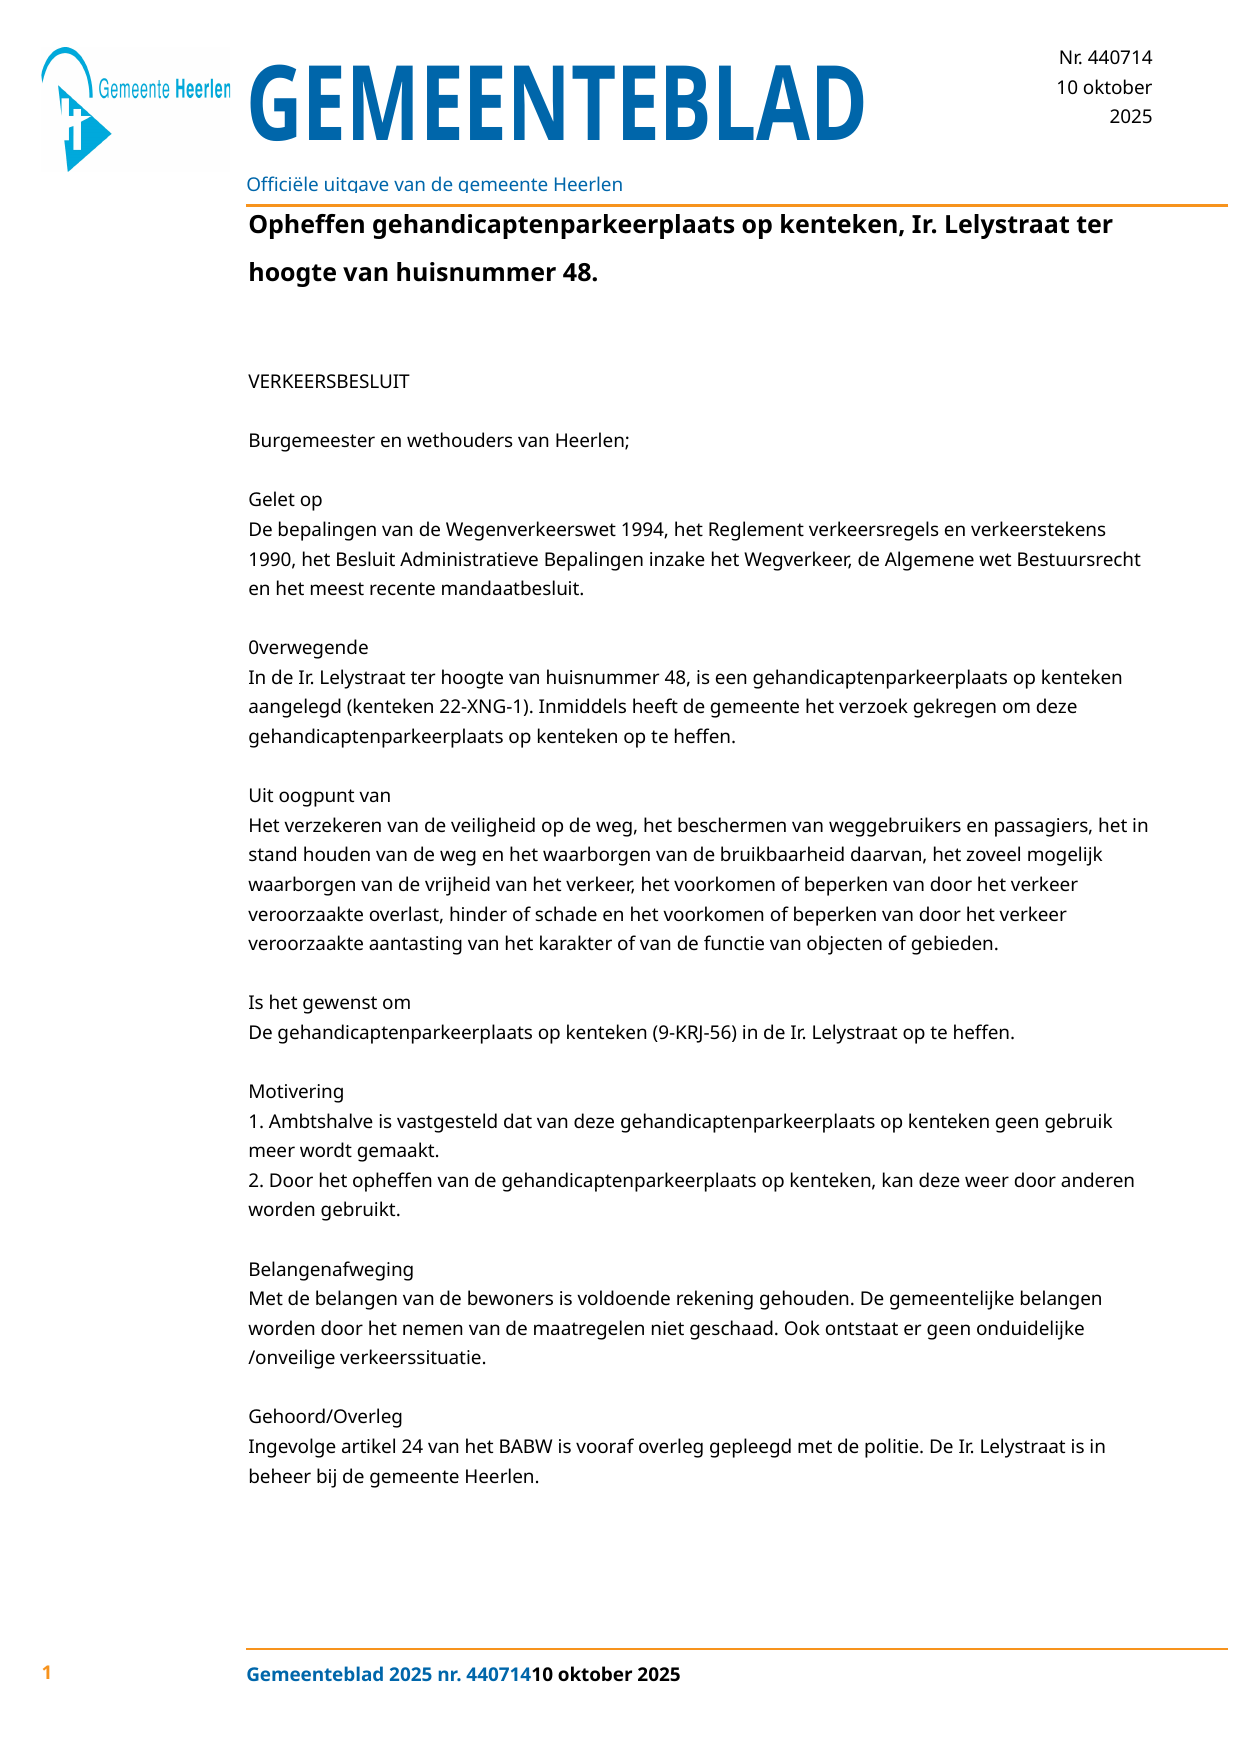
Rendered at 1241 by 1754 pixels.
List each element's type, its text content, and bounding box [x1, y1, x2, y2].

text 2. Door het opheffen van de gehandicaptenparkeerplaats op kenteken, kan deze weer door anderen worden gebruikt. [248, 1167, 1152, 1222]
text De gehandicaptenparkeerplaats op kenteken (9-KRJ-56) in de Ir. Lelystraat op te heffen. [248, 1019, 1152, 1045]
text Motivering [248, 1078, 1152, 1104]
text Is het gewenst om [248, 989, 1152, 1015]
text Gelet op [248, 487, 1152, 512]
picture [41, 47, 231, 172]
text 1. Ambtshalve is vastgesteld dat van deze gehandicaptenparkeerplaats op kenteken geen gebruik meer wordt gemaakt. [248, 1108, 1152, 1163]
text In de Ir. Lelystraat ter hoogte van huisnummer 48, is een gehandicaptenparkeerplaats op kenteken aangelegd (kenteken 22-XNG-1). Inmiddels heeft de gemeente het verzoek gekregen om deze gehandicaptenparkeerplaats op kenteken op te heffen. [248, 664, 1152, 749]
text 0verwegende [248, 634, 1152, 660]
picture [41, 47, 59, 70]
text Gehoord/Overleg [248, 1404, 1152, 1429]
text Opheffen gehandicaptenparkeerplaats op kenteken, Ir. Lelystraat ter hoogte van huisnummer 48. [248, 207, 1152, 288]
text Met de belangen van de bewoners is voldoende rekening gehouden. De gemeentelijke belangen worden door het nemen van de maatregelen niet geschaad. Ook ontstaat er geen onduidelijke /onveilige verkeerssituatie. [248, 1285, 1152, 1370]
text Ingevolge artikel 24 van het BABW is vooraf overleg gepleegd met de politie. De Ir. Lelystraat is in beheer bij de gemeente Heerlen. [248, 1433, 1152, 1488]
text Het verzekeren van de veiligheid op de weg, het beschermen van weggebruikers en passagiers, het in stand houden van de weg en het waarborgen van de bruikbaarheid daarvan, het zoveel mogelijk waarborgen van de vrijheid van het verkeer, het voorkomen of beperken van door het verkeer veroorzaakte overlast, hinder of schade en het voorkomen of beperken van door het verkeer veroorzaakte aantasting van het karakter of van de functie van objecten of gebieden. [248, 812, 1152, 956]
text Burgemeester en wethouders van Heerlen; [248, 427, 1152, 453]
text Belangenafweging [248, 1256, 1152, 1281]
text De bepalingen van de Wegenverkeerswet 1994, het Reglement verkeersregels en verkeerstekens 1990, het Besluit Administratieve Bepalingen inzake het Wegverkeer, de Algemene wet Bestuursrecht en het meest recente mandaatbesluit. [248, 516, 1152, 601]
text VERKEERSBESLUIT [248, 368, 1152, 394]
text Uit oogpunt van [248, 782, 1152, 808]
